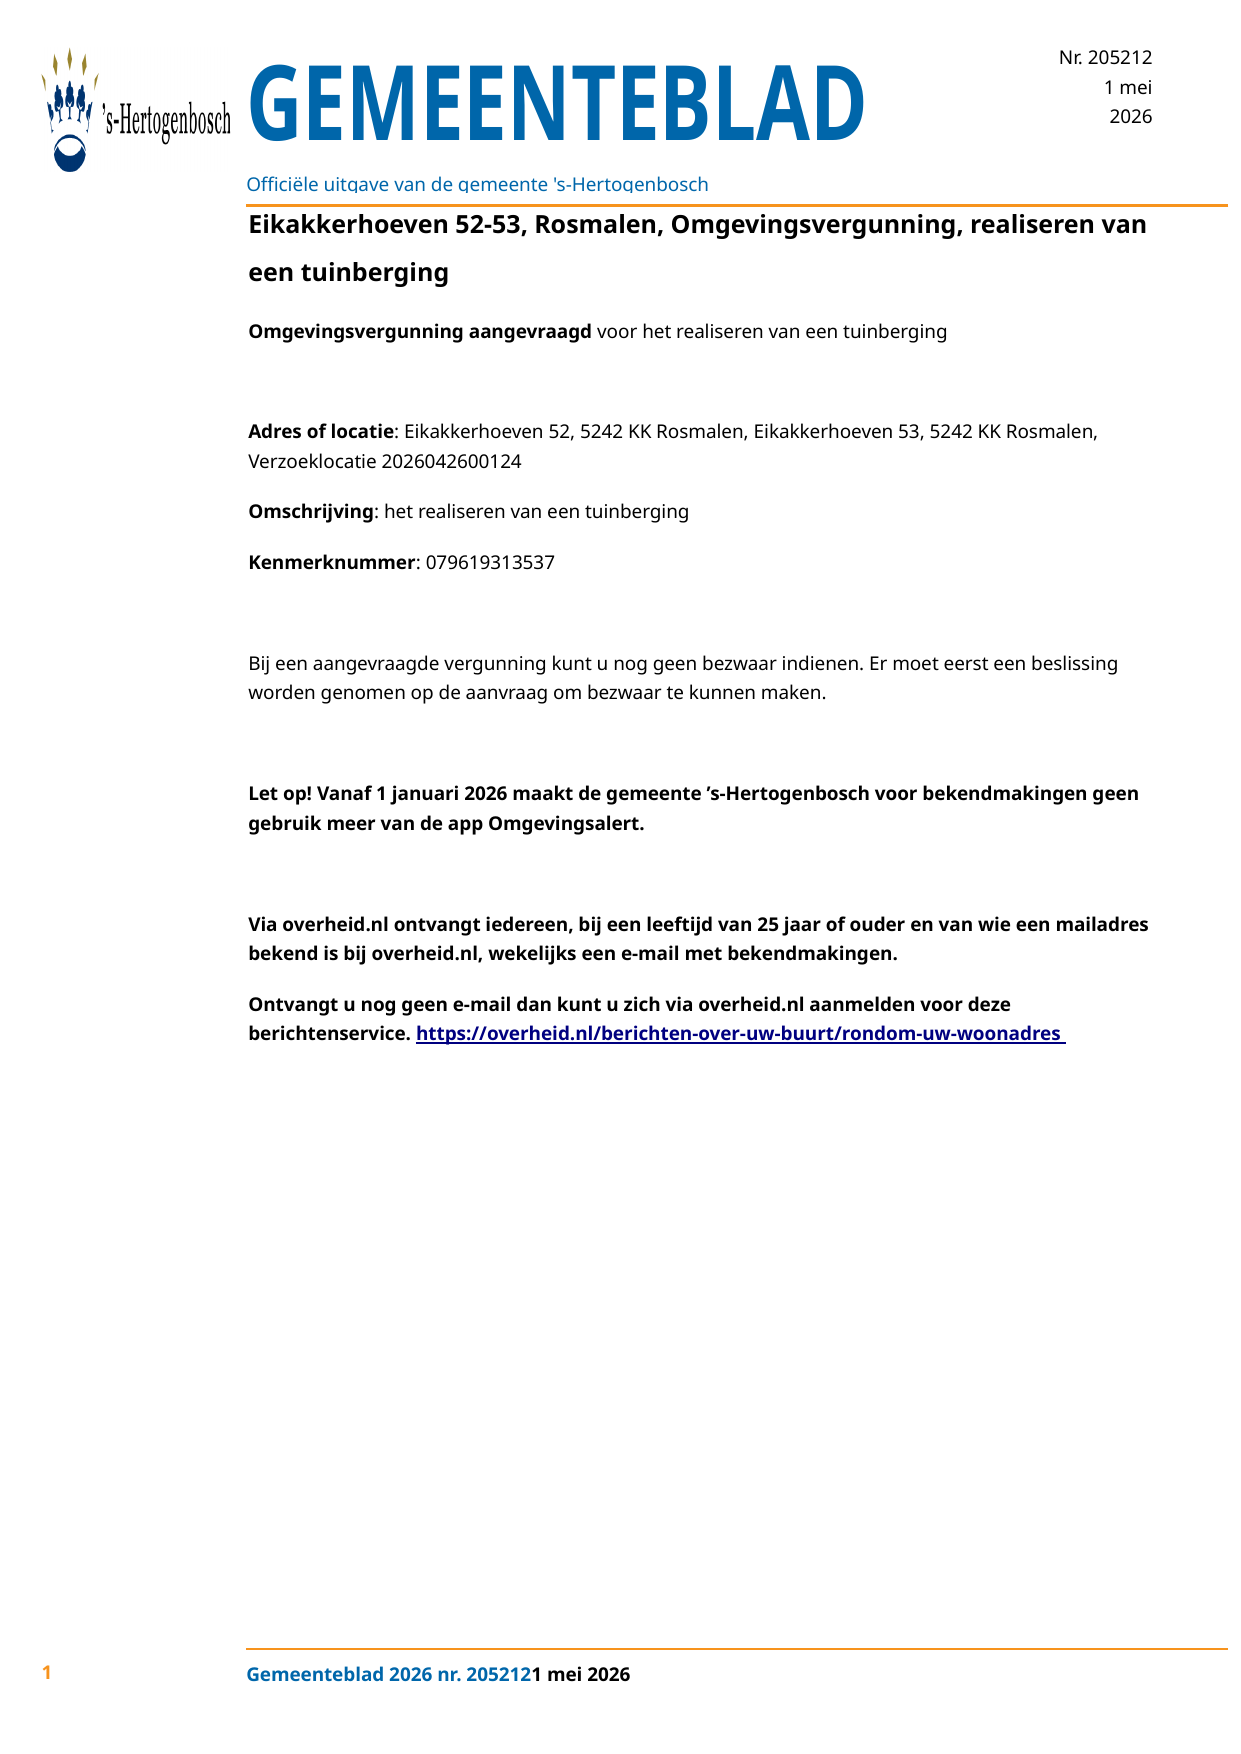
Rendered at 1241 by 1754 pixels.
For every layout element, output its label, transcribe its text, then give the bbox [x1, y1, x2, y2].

picture [41, 47, 231, 172]
text Omgevingsvergunning aangevraagd voor het realiseren van een tuinberging [248, 318, 1152, 344]
text Adres of locatie: Eikakkerhoeven 52, 5242 KK Rosmalen, Eikakkerhoeven 53, 5242 KK Rosmalen, Verzoeklocatie 2026042600124 [248, 419, 1152, 474]
text Bij een aangevraagde vergunning kunt u nog geen bezwaar indienen. Er moet eerst een beslissing worden genomen op de aanvraag om bezwaar te kunnen maken. [248, 650, 1152, 705]
text Omschrijving: het realiseren van een tuinberging [248, 499, 1152, 524]
text Kenmerknummer: 079619313537 [248, 549, 1152, 575]
text Let op! Vanaf 1 januari 2026 maakt de gemeente ’s-Hertogenbosch voor bekendmakingen geen gebruik meer van de app Omgevingsalert. [248, 780, 1152, 836]
text Ontvangt u nog geen e-mail dan kunt u zich via overheid.nl aanmelden voor deze berichtenservice. https://overheid.nl/berichten-over-uw-buurt/rondom-uw-woonadres [248, 991, 1152, 1046]
text Via overheid.nl ontvangt iedereen, bij een leeftijd van 25 jaar of ouder en van wie een mailadres bekend is bij overheid.nl, wekelijks een e-mail met bekendmakingen. [248, 911, 1152, 966]
text Eikakkerhoeven 52-53, Rosmalen, Omgevingsvergunning, realiseren van een tuinberging [248, 207, 1152, 288]
